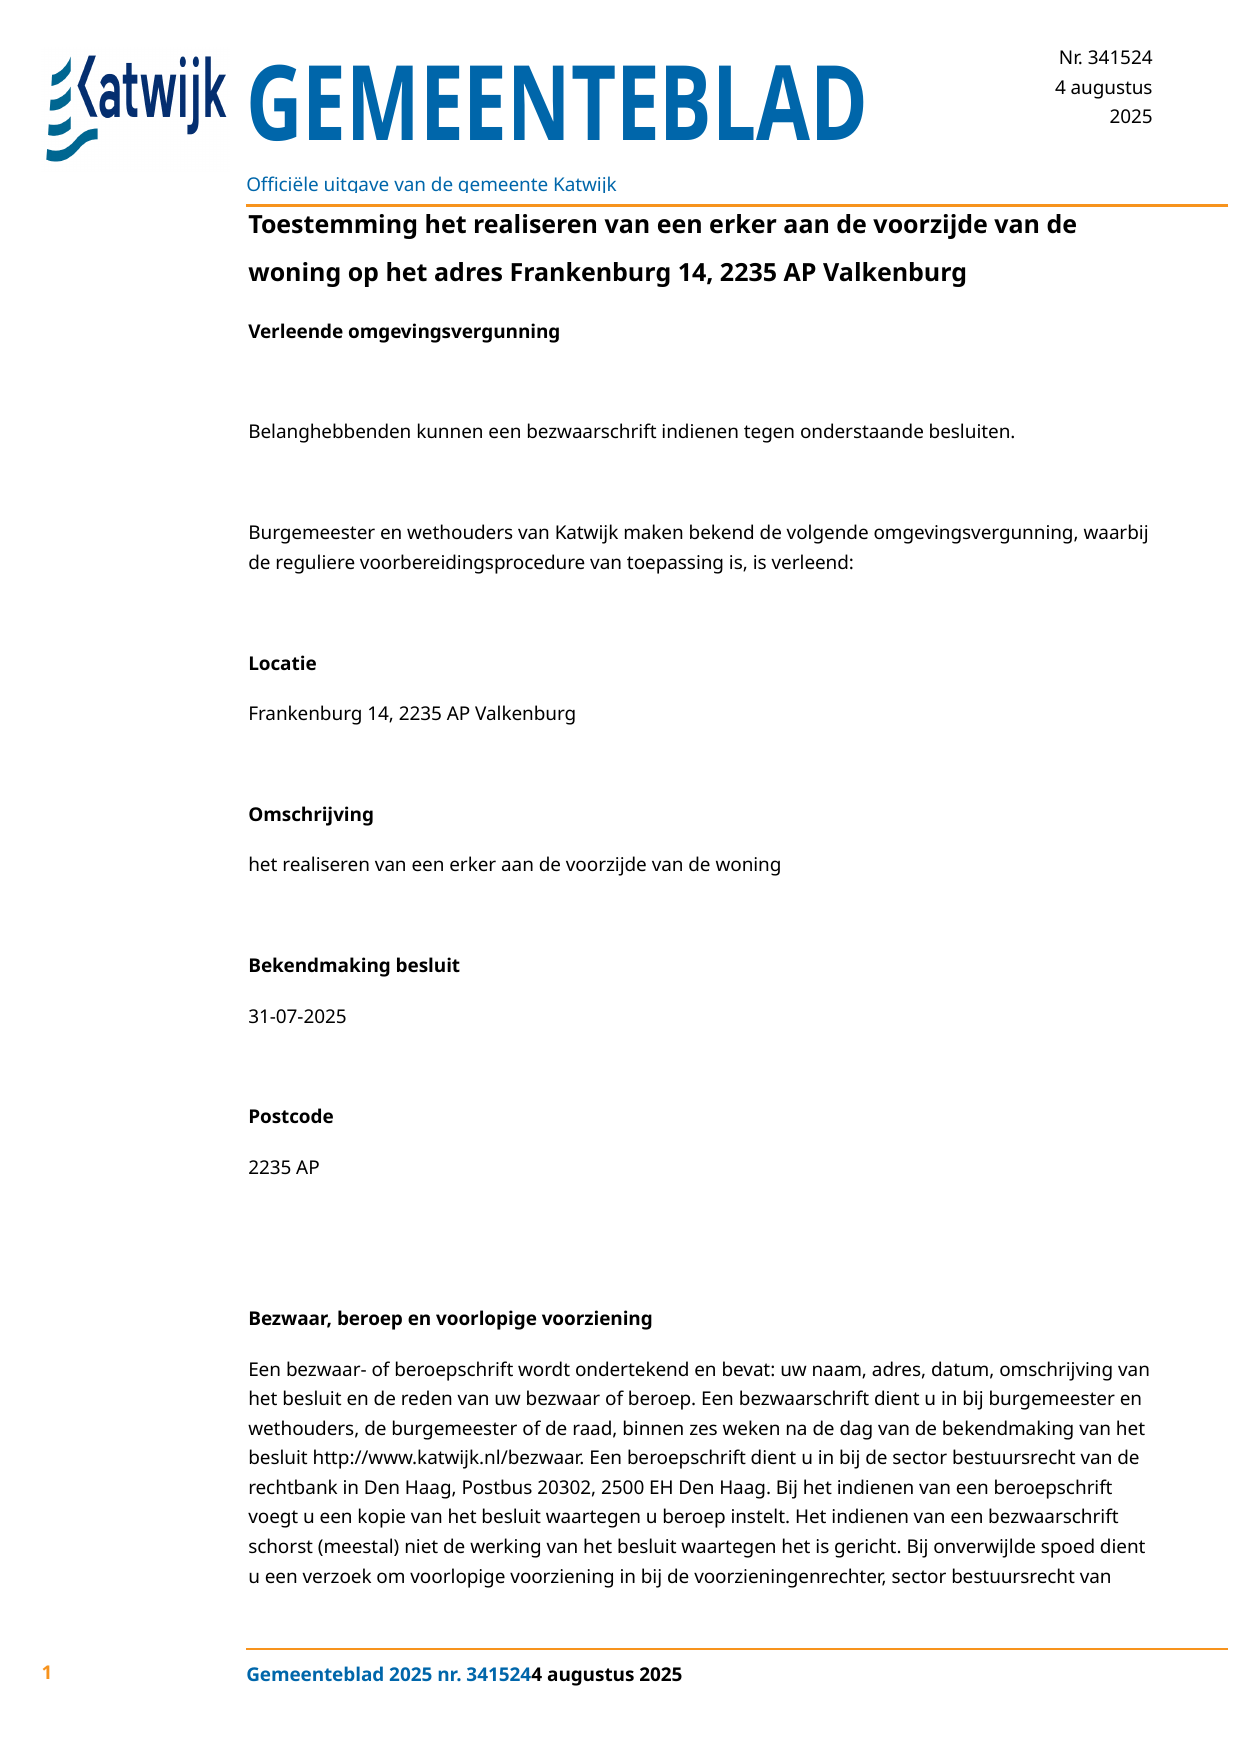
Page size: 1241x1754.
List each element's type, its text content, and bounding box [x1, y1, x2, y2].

text Een bezwaar- of beroepschrift wordt ondertekend en bevat: uw naam, adres, datum, omschrijving van het besluit en de reden van uw bezwaar of beroep. Een bezwaarschrift dient u in bij burgemeester en wethouders, de burgemeester of de raad, binnen zes weken na de dag van de bekendmaking van het besluit http://www.katwijk.nl/bezwaar. Een beroepschrift dient u in bij de sector bestuursrecht van de rechtbank in Den Haag, Postbus 20302, 2500 EH Den Haag. Bij het indienen van een beroepschrift voegt u een kopie van het besluit waartegen u beroep instelt. Het indienen van een bezwaarschrift schorst (meestal) niet de werking van het besluit waartegen het is gericht. Bij onverwijlde spoed dient u een verzoek om voorlopige voorziening in bij de voorzieningenrechter, sector bestuursrecht van [248, 1356, 1152, 1589]
picture [41, 47, 231, 172]
text Toestemming het realiseren van een erker aan de voorzijde van de woning op het adres Frankenburg 14, 2235 AP Valkenburg [248, 207, 1152, 288]
text Burgemeester en wethouders van Katwijk maken bekend de volgende omgevingsvergunning, waarbij de reguliere voorbereidingsprocedure van toepassing is, is verleend: [248, 519, 1152, 575]
text 31-07-2025 [248, 1003, 1152, 1029]
text 2235 AP [248, 1154, 1152, 1180]
text Verleende omgevingsvergunning [248, 318, 1152, 344]
text Postcode [248, 1104, 1152, 1129]
text Belanghebbenden kunnen een bezwaarschrift indienen tegen onderstaande besluiten. [248, 419, 1152, 444]
text Bezwaar, beroep en voorlopige voorziening [248, 1305, 1152, 1331]
text Omschrijving [248, 801, 1152, 827]
text Frankenburg 14, 2235 AP Valkenburg [248, 700, 1152, 726]
text het realiseren van een erker aan de voorzijde van de woning [248, 852, 1152, 877]
text Locatie [248, 650, 1152, 676]
text Bekendmaking besluit [248, 952, 1152, 978]
